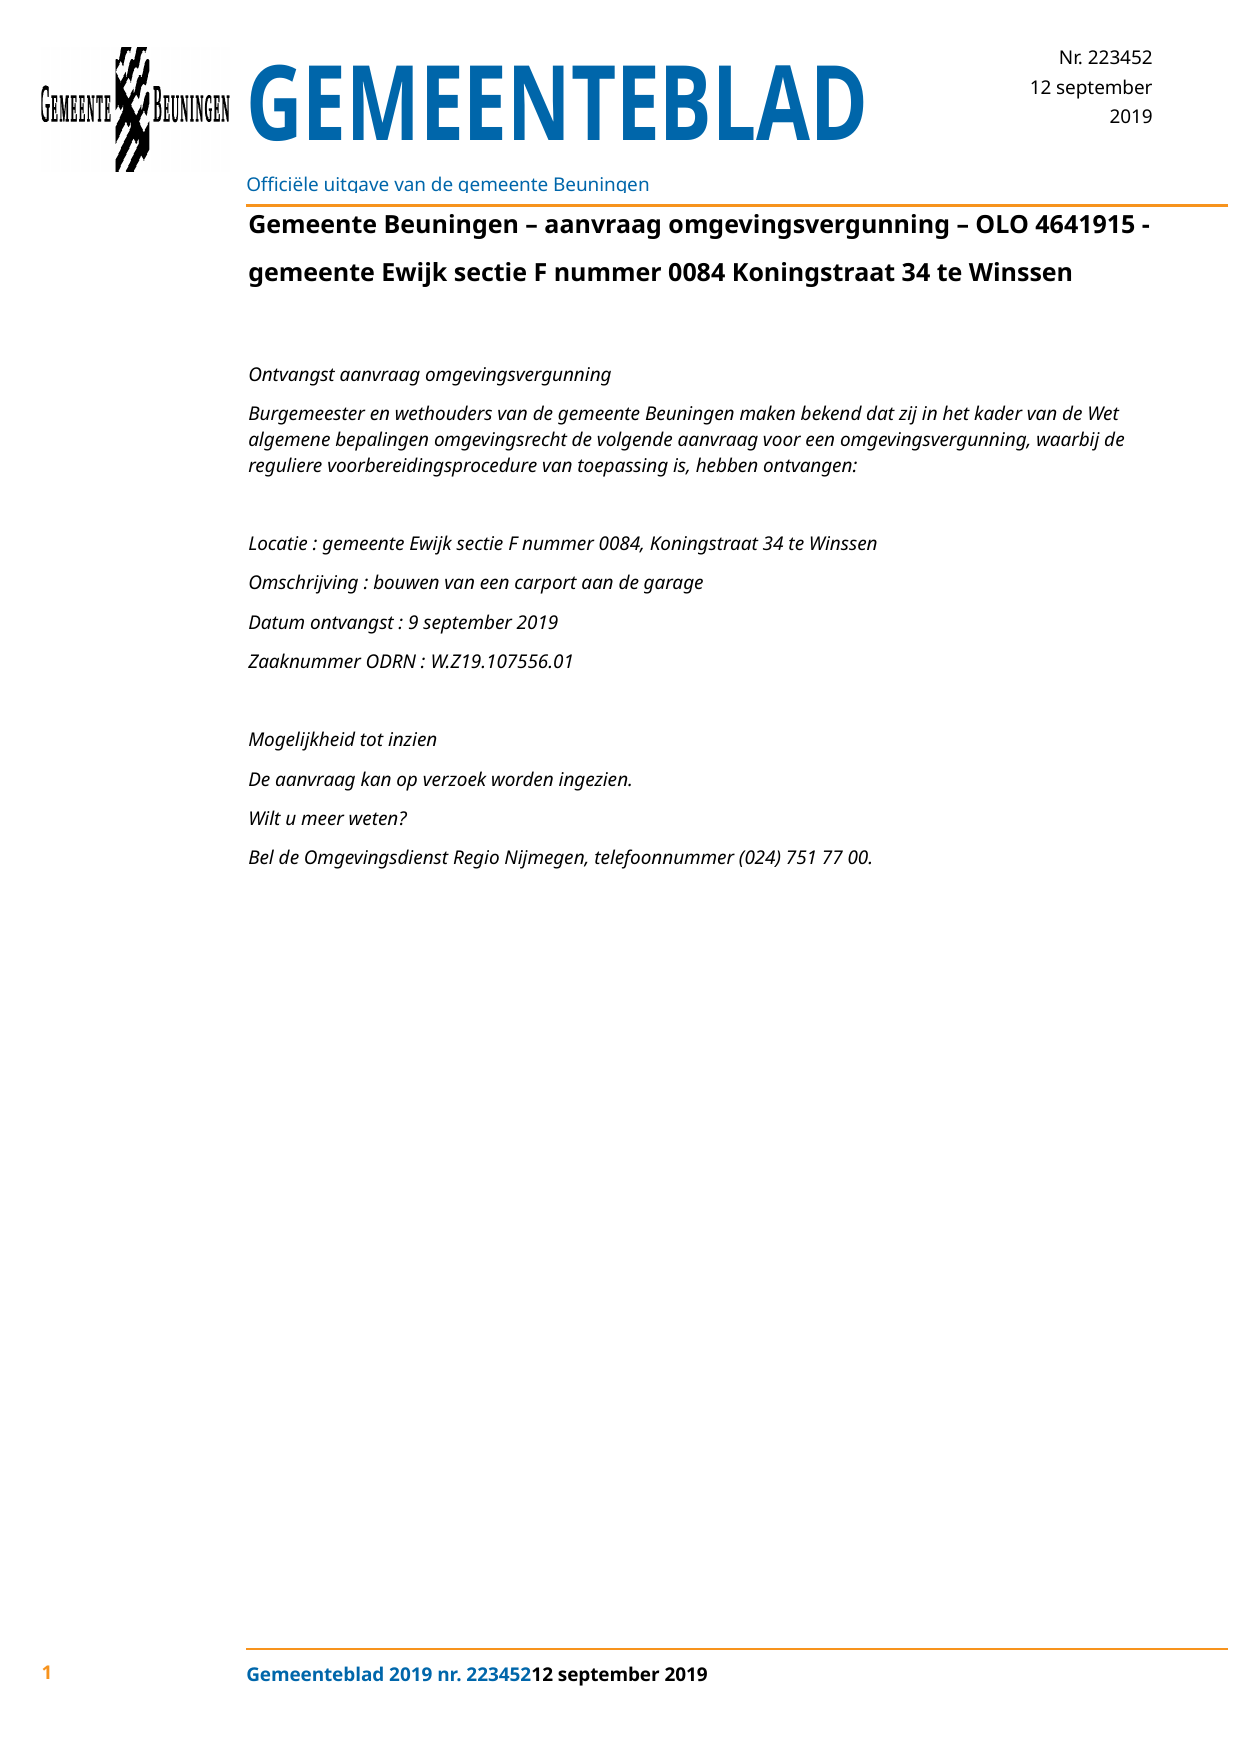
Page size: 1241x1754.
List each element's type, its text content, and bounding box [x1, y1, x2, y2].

picture [41, 47, 231, 172]
text Zaaknummer ODRN : W.Z19.107556.01 [248, 648, 1152, 674]
text Omschrijving : bouwen van een carport aan de garage [248, 569, 1152, 595]
text Burgemeester en wethouders van de gemeente Beuningen maken bekend dat zij in het kader van de Wet algemene bepalingen omgevingsrecht de volgende aanvraag voor een omgevingsvergunning, waarbij de reguliere voorbereidingsprocedure van toepassing is, hebben ontvangen: [248, 400, 1152, 477]
text Datum ontvangst : 9 september 2019 [248, 609, 1152, 634]
text Gemeente Beuningen – aanvraag omgevingsvergunning – OLO 4641915 - gemeente Ewijk sectie F nummer 0084 Koningstraat 34 te Winssen [248, 207, 1152, 288]
text Mogelijkheid tot inzien [248, 727, 1152, 752]
text Ontvangst aanvraag omgevingsvergunning [248, 361, 1152, 387]
text Bel de Omgevingsdienst Regio Nijmegen, telefoonnummer (024) 751 77 00. [248, 844, 1152, 870]
text Locatie : gemeente Ewijk sectie F nummer 0084, Koningstraat 34 te Winssen [248, 530, 1152, 556]
text Wilt u meer weten? [248, 805, 1152, 831]
text De aanvraag kan op verzoek worden ingezien. [248, 766, 1152, 792]
